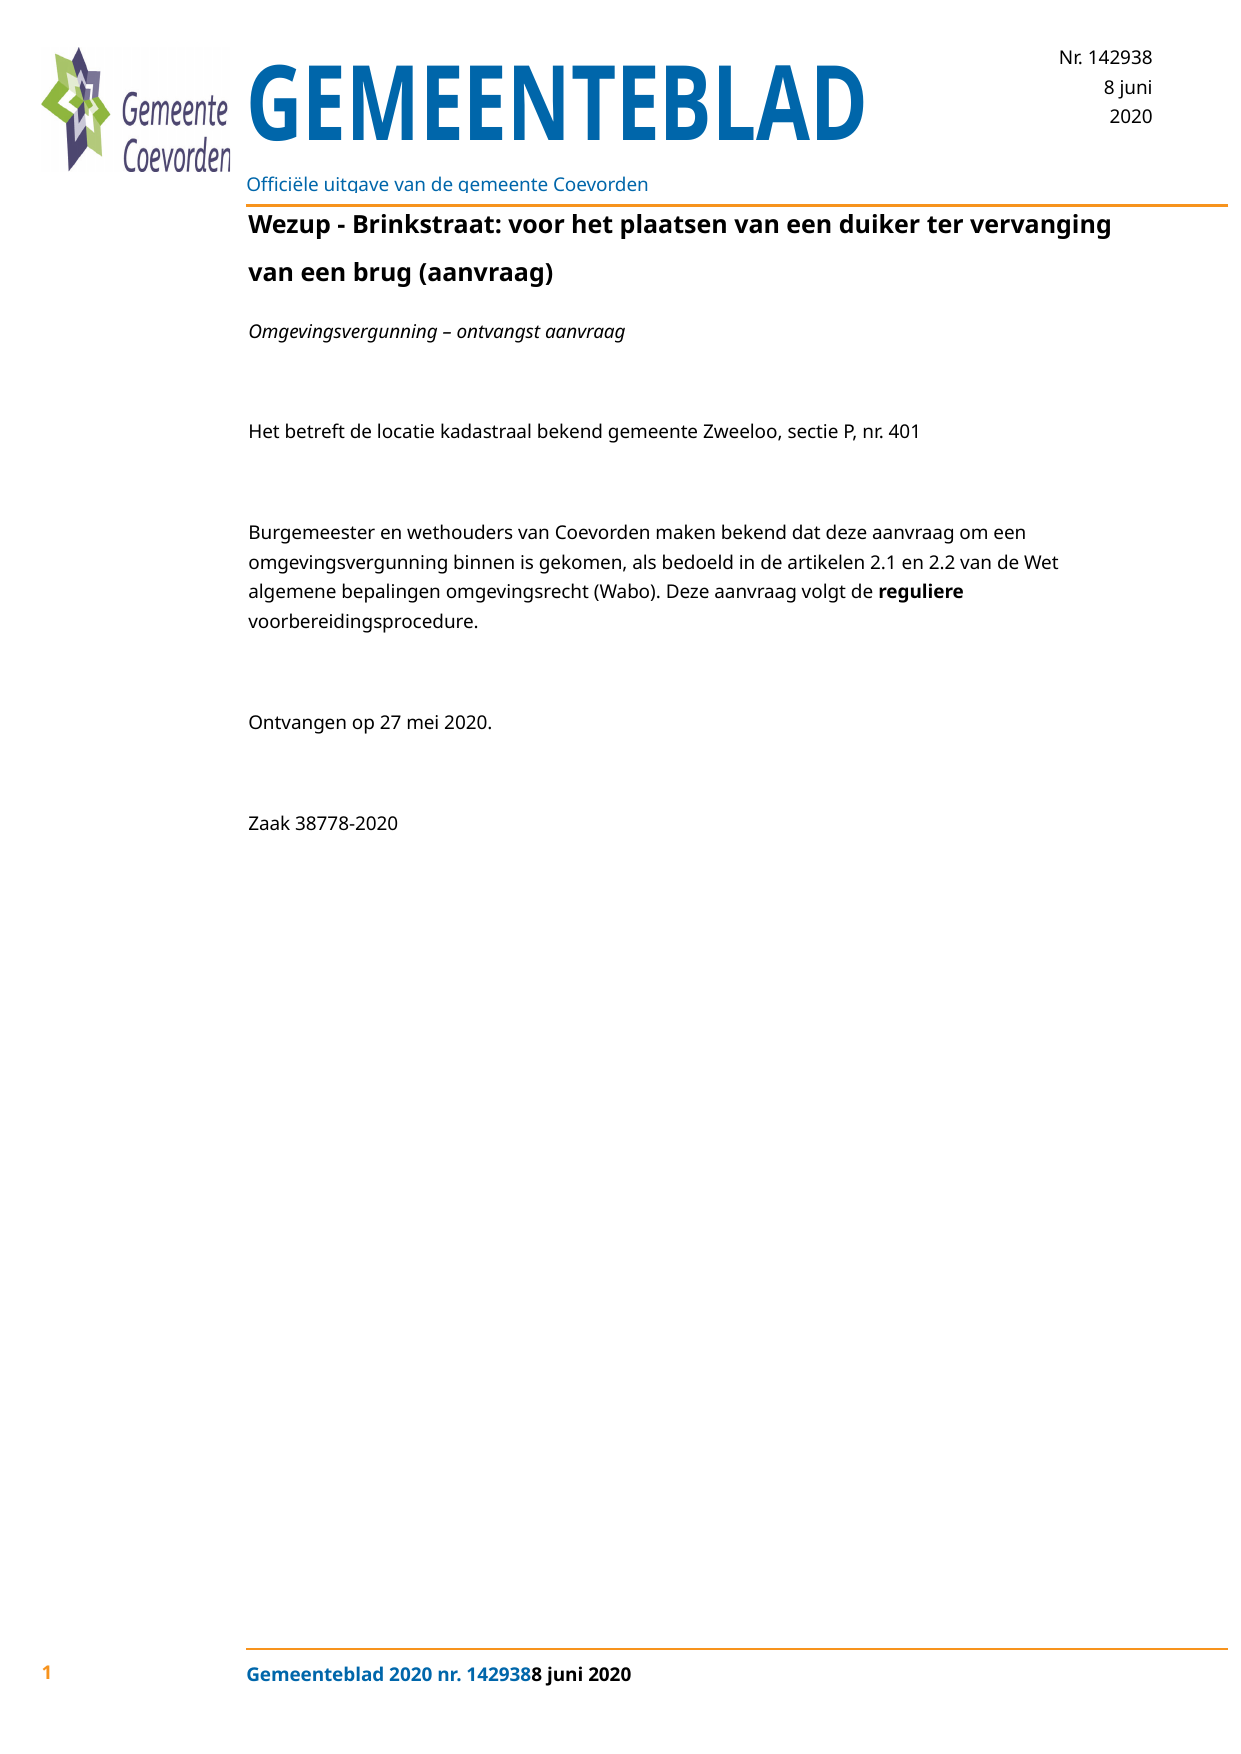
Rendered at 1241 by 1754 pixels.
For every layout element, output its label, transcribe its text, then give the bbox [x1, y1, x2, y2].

text Wezup - Brinkstraat: voor het plaatsen van een duiker ter vervanging van een brug (aanvraag) [248, 207, 1152, 288]
text Ontvangen op 27 mei 2020. [248, 709, 1152, 735]
text Het betreft de locatie kadastraal bekend gemeente Zweeloo, sectie P, nr. 401 [248, 419, 1152, 444]
picture [41, 47, 231, 172]
text Burgemeester en wethouders van Coevorden maken bekend dat deze aanvraag om een omgevingsvergunning binnen is gekomen, als bedoeld in de artikelen 2.1 en 2.2 van de Wet algemene bepalingen omgevingsrecht (Wabo). Deze aanvraag volgt de reguliere voorbereidingsprocedure. [248, 519, 1152, 634]
text Zaak 38778-2020 [248, 810, 1152, 836]
text Omgevingsvergunning – ontvangst aanvraag [248, 318, 1152, 344]
